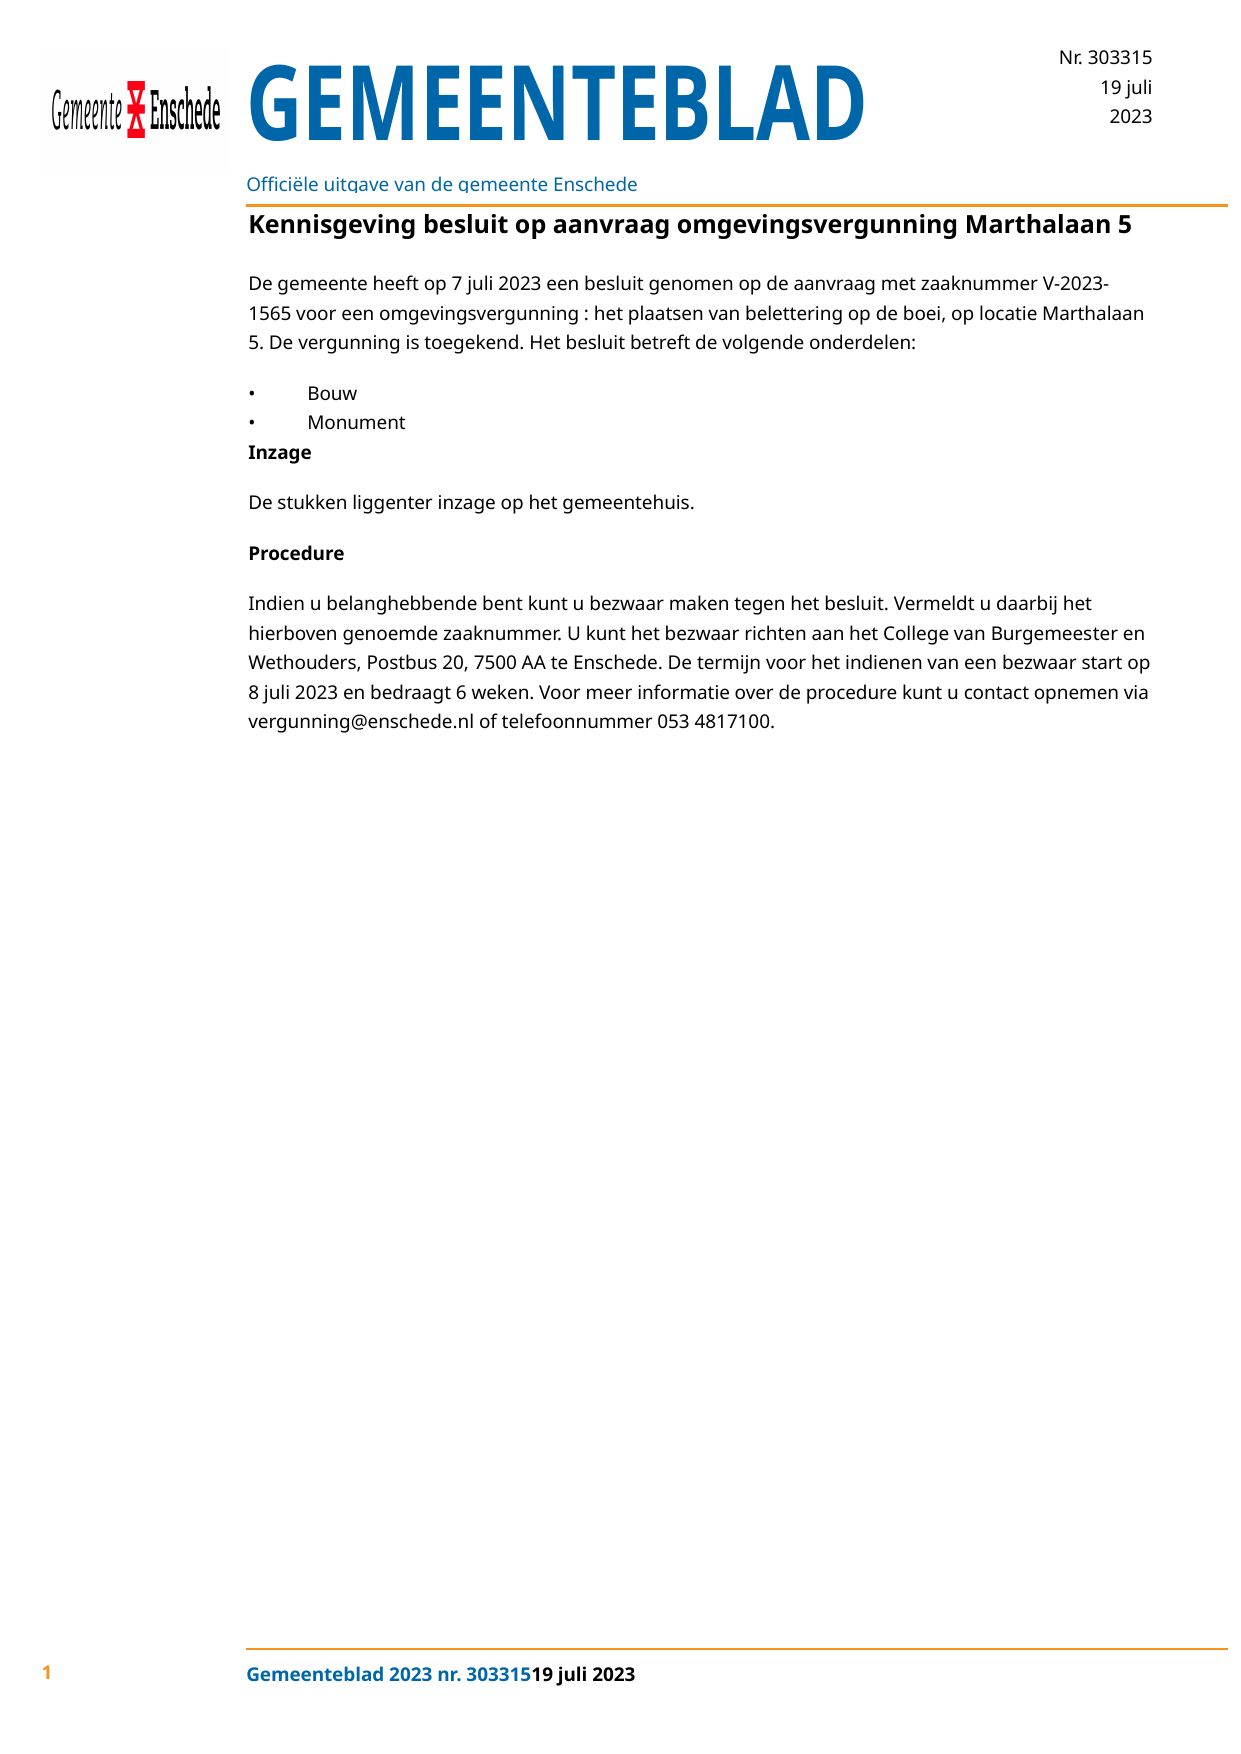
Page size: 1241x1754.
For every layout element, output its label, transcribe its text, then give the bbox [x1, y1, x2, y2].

text De gemeente heeft op 7 juli 2023 een besluit genomen op de aanvraag met zaaknummer V-2023-1565 voor een omgevingsvergunning : het plaatsen van belettering op de boei, op locatie Marthalaan 5. De vergunning is toegekend. Het besluit betreft de volgende onderdelen: [248, 270, 1152, 355]
text Procedure [248, 540, 1152, 566]
list Monument [248, 409, 1152, 435]
text Indien u belanghebbende bent kunt u bezwaar maken tegen het besluit. Vermeldt u daarbij het hierboven genoemde zaaknummer. U kunt het bezwaar richten aan het College van Burgemees­ter en Wethouders, Postbus 20, 7500 AA te Enschede. De termijn voor het indienen van een bezwaar start op 8 juli 2023 en bedraagt 6 weken. Voor meer informatie over de procedure kunt u contact opnemen via vergunning@enschede.nl of telefoonnummer 053 4817100. [248, 590, 1152, 734]
list Bouw [248, 380, 1152, 406]
picture [41, 47, 231, 172]
text Kennisgeving besluit op aanvraag omgevingsvergunning Marthalaan 5 [248, 207, 1152, 241]
text De stukken liggenter inzage op het gemeentehuis. [248, 489, 1152, 515]
text Inzage [248, 439, 1152, 465]
